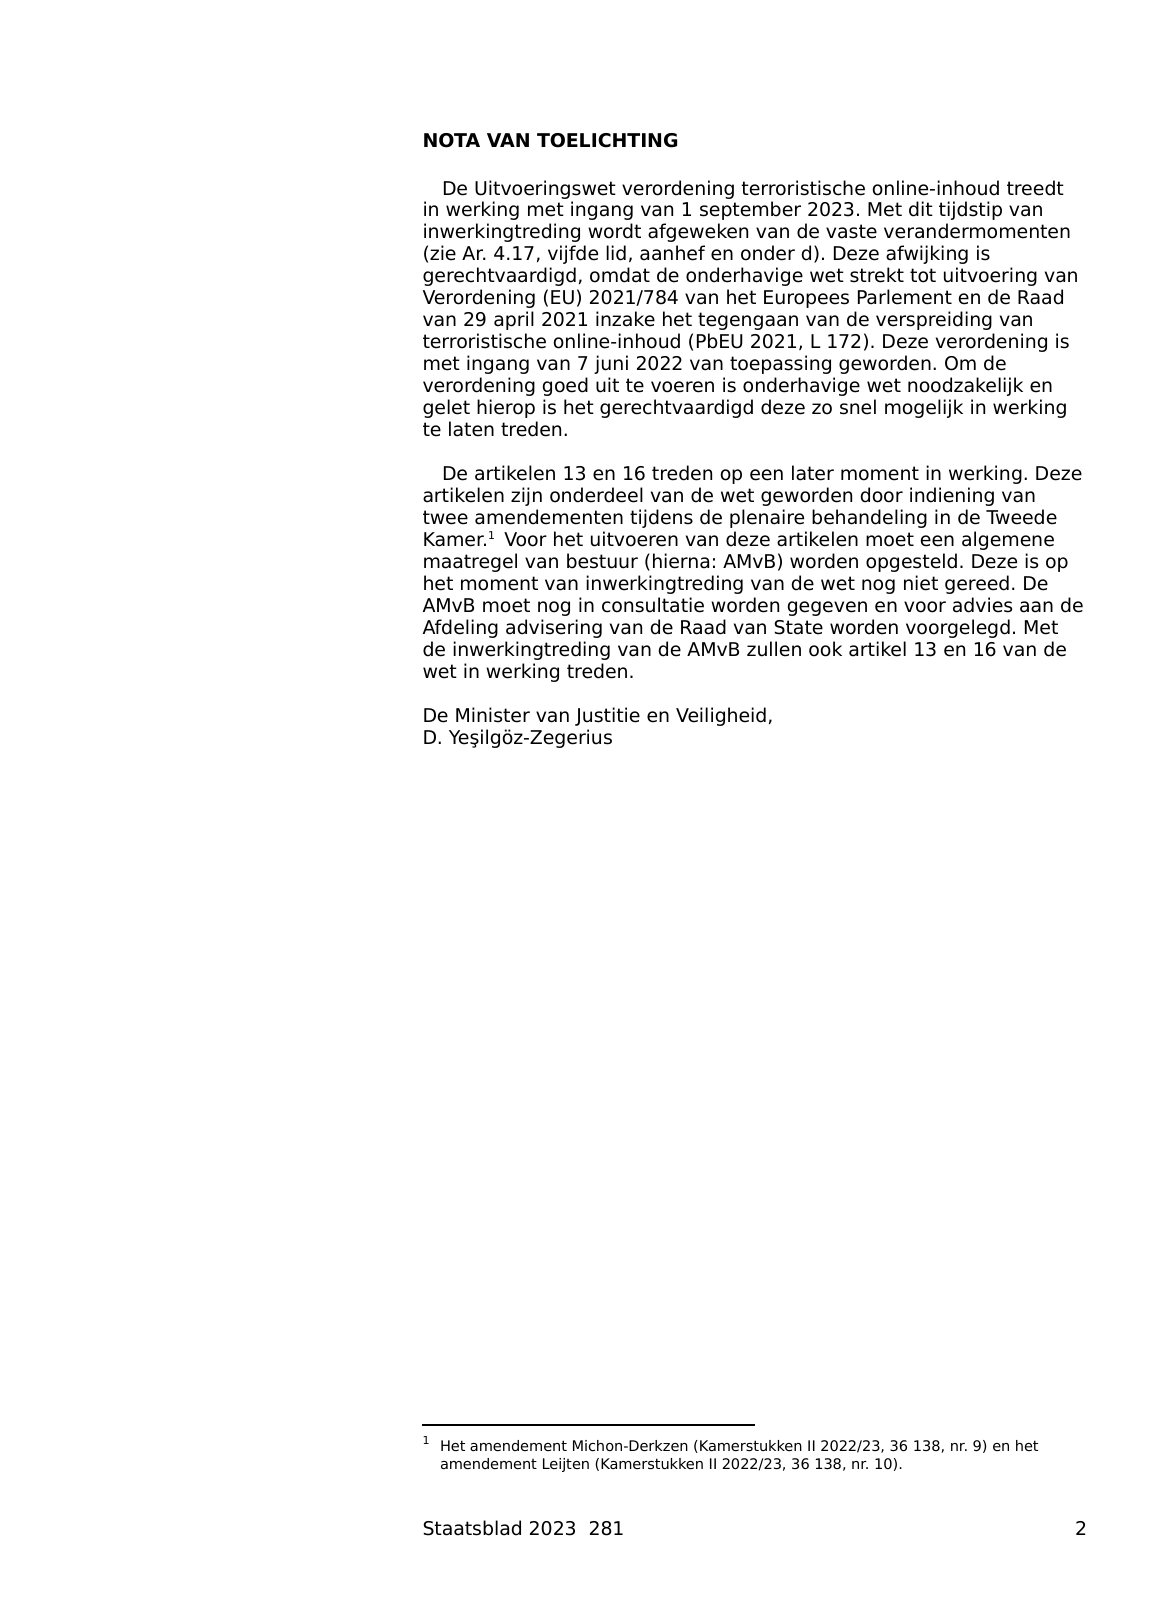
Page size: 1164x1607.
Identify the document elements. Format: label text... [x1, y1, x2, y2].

subtitle NOTA VAN TOELICHTING [422, 130, 1087, 152]
text Het amendement Michon-Derkzen (Kamerstukken II 2022/23, 36 138, nr. 9) en het amendement Leijten (Kamerstukken II 2022/23, 36 138, nr. 10). [422, 1434, 1087, 1473]
text De Minister van Justitie en Veiligheid, D. Yeşilgöz-Zegerius [422, 705, 1087, 749]
text De Uitvoeringswet verordening terroristische online-inhoud treedt in werking met ingang van 1 september 2023. Met dit tijdstip van inwerkingtreding wordt afgeweken van de vaste verandermomenten (zie Ar. 4.17, vijfde lid, aanhef en onder d). Deze afwijking is gerechtvaardigd, omdat de onderhavige wet strekt tot uitvoering van Verordening (EU) 2021/784 van het Europees Parlement en de Raad van 29 april 2021 inzake het tegengaan van de verspreiding van terroristische online-inhoud (PbEU 2021, L 172). Deze verordening is met ingang van 7 juni 2022 van toepassing geworden. Om de verordening goed uit te voeren is onderhavige wet noodzakelijk en gelet hierop is het gerechtvaardigd deze zo snel mogelijk in werking te laten treden. [422, 177, 1087, 441]
text De artikelen 13 en 16 treden op een later moment in werking. Deze artikelen zijn onderdeel van de wet geworden door indiening van twee amendementen tijdens de plenaire behandeling in de Tweede Kamer. Voor het uitvoeren van deze artikelen moet een algemene maatregel van bestuur (hierna: AMvB) worden opgesteld. Deze is op het moment van inwerkingtreding van de wet nog niet gereed. De AMvB moet nog in consultatie worden gegeven en voor advies aan de Afdeling advisering van de Raad van State worden voorgelegd. Met de inwerkingtreding van de AMvB zullen ook artikel 13 en 16 van de wet in werking treden. [422, 463, 1087, 683]
